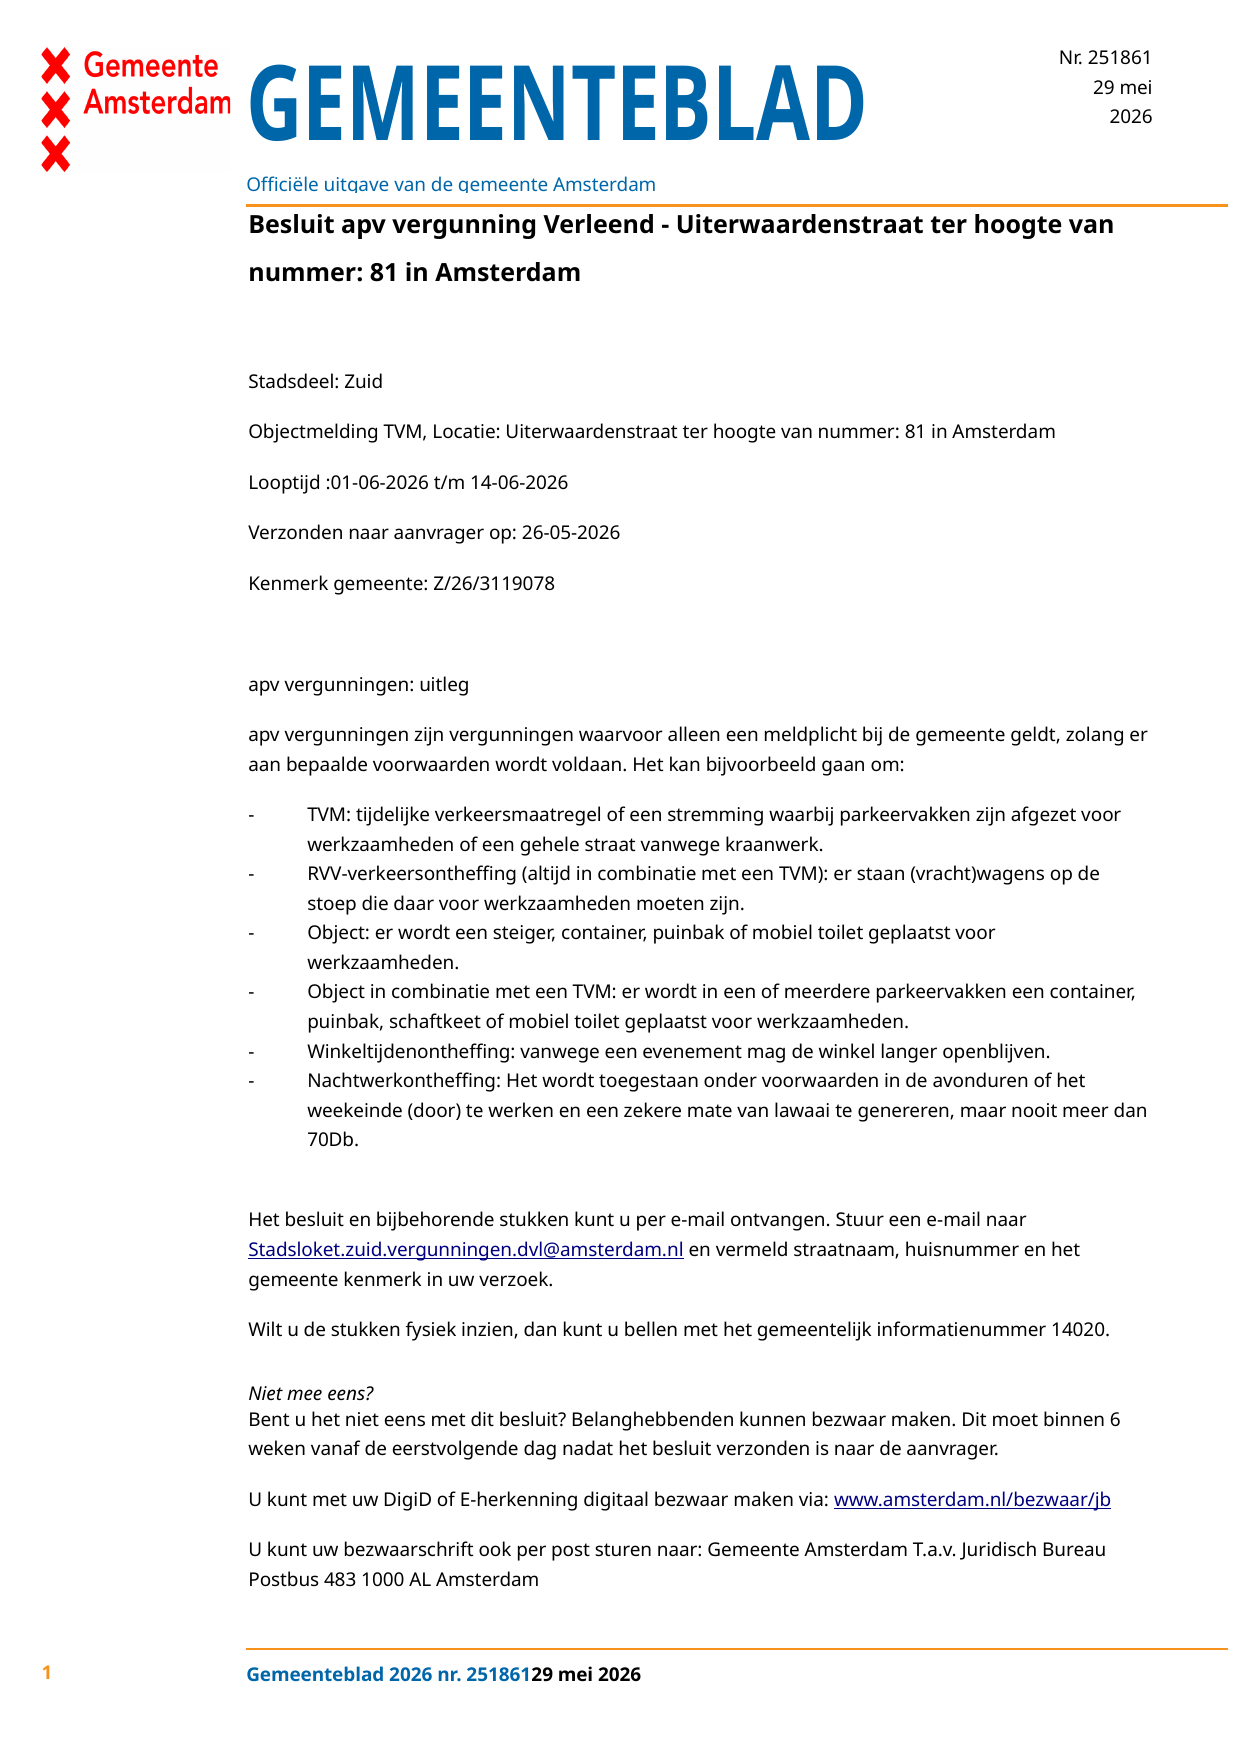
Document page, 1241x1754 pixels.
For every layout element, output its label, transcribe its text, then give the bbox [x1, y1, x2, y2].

text Niet mee eens? [248, 1380, 1152, 1406]
text Stadsdeel: Zuid [248, 368, 1152, 394]
text Bent u het niet eens met dit besluit? Belanghebbenden kunnen bezwaar maken. Dit moet binnen 6 weken vanaf de eerstvolgende dag nadat het besluit verzonden is naar de aanvrager. [248, 1406, 1152, 1461]
list TVM: tijdelijke verkeersmaatregel of een stremming waarbij parkeervakken zijn afgezet voor werkzaamheden of een gehele straat vanwege kraanwerk. [248, 801, 1152, 857]
list RVV-verkeersontheffing (altijd in combinatie met een TVM): er staan (vracht)wagens op de stoep die daar voor werkzaamheden moeten zijn. [248, 860, 1152, 916]
text Wilt u de stukken fysiek inzien, dan kunt u bellen met het gemeentelijk informatienummer 14020. [248, 1316, 1152, 1342]
text apv vergunningen zijn vergunningen waarvoor alleen een meldplicht bij de gemeente geldt, zolang er aan bepaalde voorwaarden wordt voldaan. Het kan bijvoorbeeld gaan om: [248, 721, 1152, 777]
list Object: er wordt een steiger, container, puinbak of mobiel toilet geplaatst voor werkzaamheden. [248, 919, 1152, 975]
text Objectmelding TVM, Locatie: Uiterwaardenstraat ter hoogte van nummer: 81 in Amsterdam [248, 419, 1152, 444]
text U kunt uw bezwaarschrift ook per post sturen naar: Gemeente Amsterdam T.a.v. Juridisch Bureau Postbus 483 1000 AL Amsterdam [248, 1536, 1152, 1592]
text apv vergunningen: uitleg [248, 671, 1152, 697]
text Besluit apv vergunning Verleend - Uiterwaardenstraat ter hoogte van nummer: 81 in Amsterdam [248, 207, 1152, 288]
list Nachtwerkontheffing: Het wordt toegestaan onder voorwaarden in de avonduren of het weekeinde (door) te werken en een zekere mate van lawaai te genereren, maar nooit meer dan 70Db. [248, 1067, 1152, 1152]
picture [41, 47, 231, 172]
text Looptijd :01-06-2026 t/m 14-06-2026 [248, 469, 1152, 495]
text Het besluit en bijbehorende stukken kunt u per e-mail ontvangen. Stuur een e-mail naar Stadsloket.zuid.vergunningen.dvl@amsterdam.nl en vermeld straatnaam, huisnummer en het gemeente kenmerk in uw verzoek. [248, 1207, 1152, 1292]
list Winkeltijdenontheffing: vanwege een evenement mag de winkel langer openblijven. [248, 1038, 1152, 1064]
text Kenmerk gemeente: Z/26/3119078 [248, 570, 1152, 596]
text U kunt met uw DigiD of E-herkenning digitaal bezwaar maken via: www.amsterdam.nl/bezwaar/jb [248, 1486, 1152, 1512]
text Verzonden naar aanvrager op: 26-05-2026 [248, 519, 1152, 545]
list Object in combinatie met een TVM: er wordt in een of meerdere parkeervakken een container, puinbak, schaftkeet of mobiel toilet geplaatst voor werkzaamheden. [248, 979, 1152, 1034]
